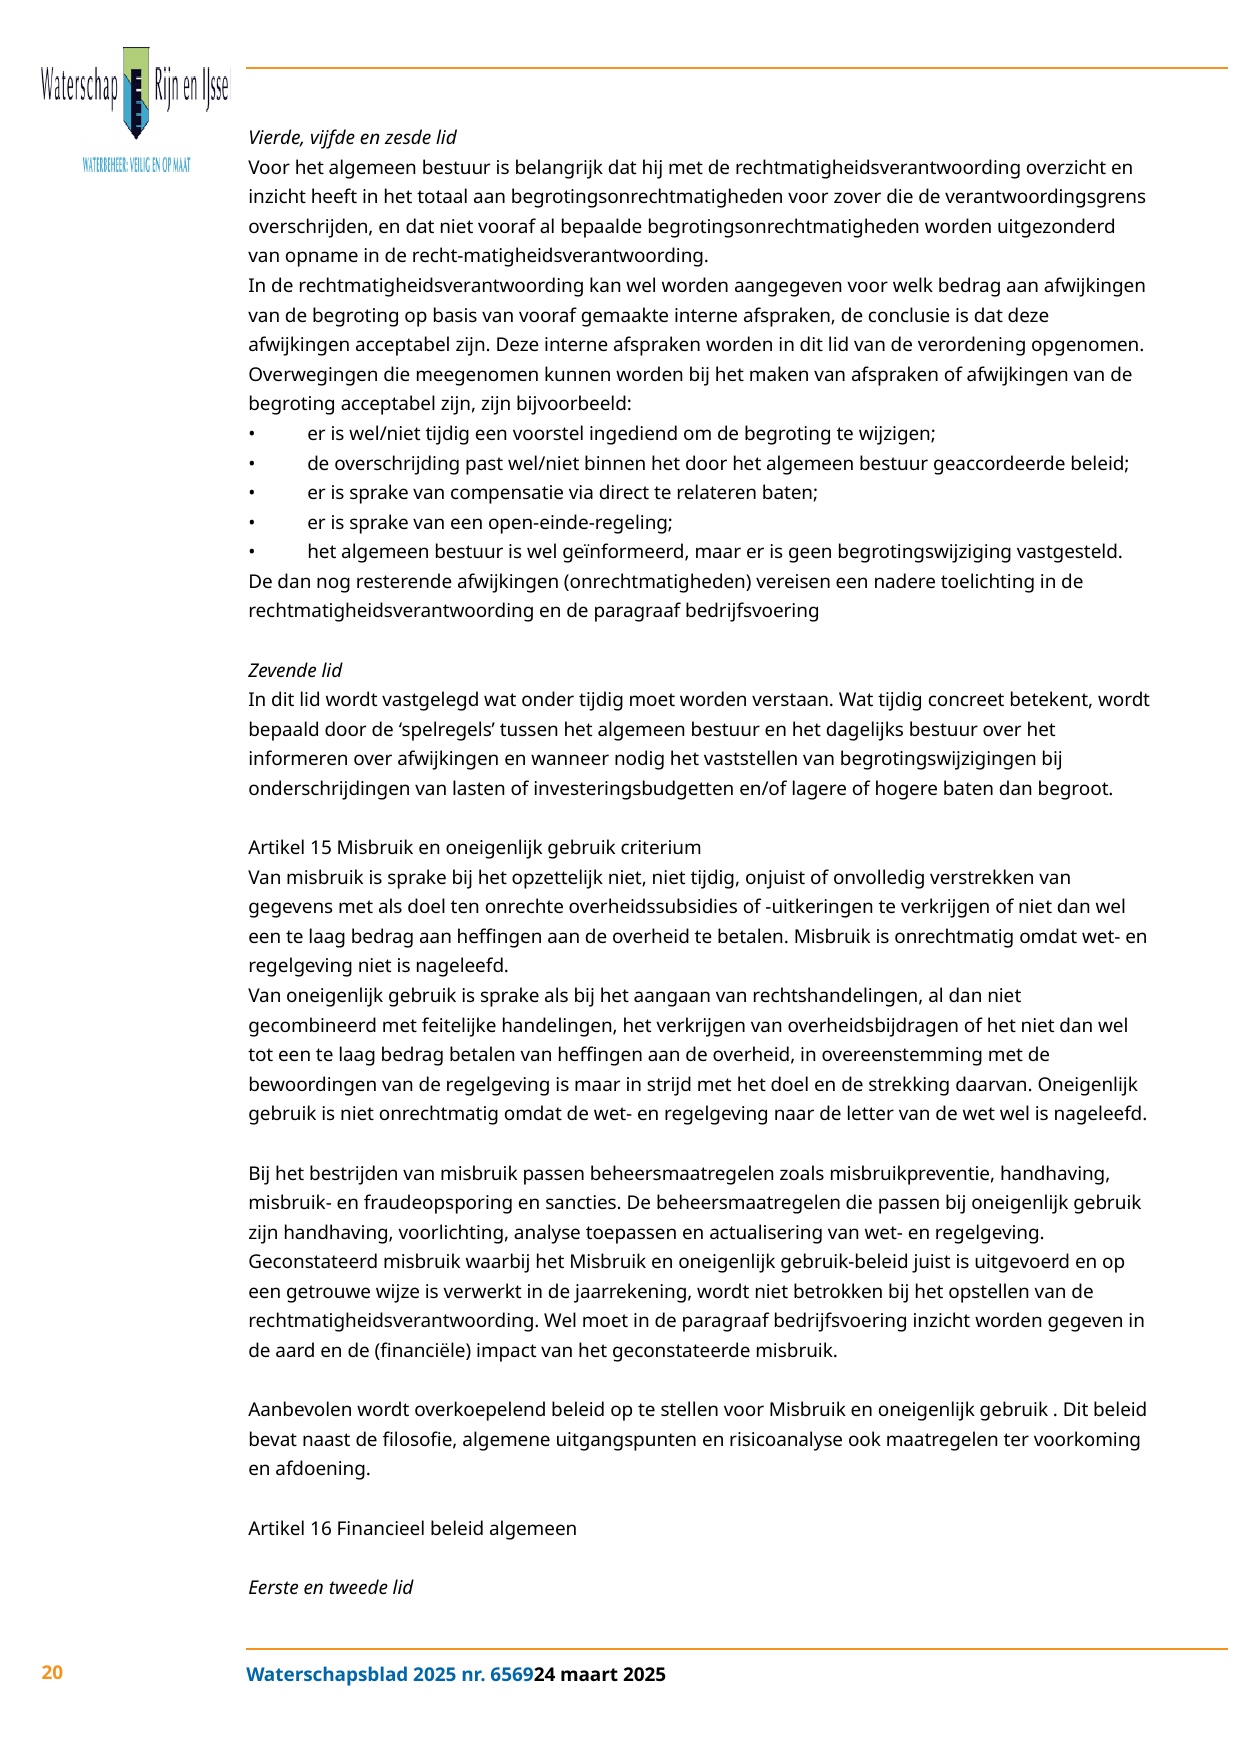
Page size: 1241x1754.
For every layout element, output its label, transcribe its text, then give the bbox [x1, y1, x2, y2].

text In dit lid wordt vastgelegd wat onder tijdig moet worden verstaan. Wat tijdig concreet betekent, wordt bepaald door de ‘spelregels’ tussen het algemeen bestuur en het dagelijks bestuur over het informeren over afwijkingen en wanneer nodig het vaststellen van begrotingswijzigingen bij onderschrijdingen van lasten of investeringsbudgetten en/of lagere of hogere baten dan begroot. [248, 686, 1152, 801]
text Bij het bestrijden van misbruik passen beheersmaatregelen zoals misbruikpreventie, handhaving, misbruik- en fraudeopsporing en sancties. De beheersmaatregelen die passen bij oneigenlijk gebruik zijn handhaving, voorlichting, analyse toepassen en actualisering van wet- en regelgeving. [248, 1160, 1152, 1245]
text Artikel 15 Misbruik en oneigenlijk gebruik criterium [248, 834, 1152, 860]
text Artikel 16 Financieel beleid algemeen [248, 1515, 1152, 1541]
text Geconstateerd misbruik waarbij het Misbruik en oneigenlijk gebruik-beleid juist is uitgevoerd en op een getrouwe wijze is verwerkt in de jaarrekening, wordt niet betrokken bij het opstellen van de rechtmatigheidsverantwoording. Wel moet in de paragraaf bedrijfsvoering inzicht worden gegeven in de aard en de (financiële) impact van het geconstateerde misbruik. [248, 1248, 1152, 1363]
text Voor het algemeen bestuur is belangrijk dat hij met de rechtmatigheidsverantwoording overzicht en inzicht heeft in het totaal aan begrotingsonrechtmatigheden voor zover die de verantwoordingsgrens overschrijden, en dat niet vooraf al bepaalde begrotingsonrechtmatigheden worden uitgezonderd van opname in de recht-matigheidsverantwoording. [248, 154, 1152, 268]
text Vierde, vijfde en zesde lid [248, 124, 1152, 150]
text De dan nog resterende afwijkingen (onrechtmatigheden) vereisen een nadere toelichting in de rechtmatigheidsverantwoording en de paragraaf bedrijfsvoering [248, 568, 1152, 623]
text In de rechtmatigheidsverantwoording kan wel worden aangegeven voor welk bedrag aan afwijkingen van de begroting op basis van vooraf gemaakte interne afspraken, de conclusie is dat deze afwijkingen acceptabel zijn. Deze interne afspraken worden in dit lid van de verordening opgenomen. Overwegingen die meegenomen kunnen worden bij het maken van afspraken of afwijkingen van de begroting acceptabel zijn, zijn bijvoorbeeld: [248, 272, 1152, 416]
text Van oneigenlijk gebruik is sprake als bij het aangaan van rechtshandelingen, al dan niet gecombineerd met feitelijke handelingen, het verkrijgen van overheidsbijdragen of het niet dan wel tot een te laag bedrag betalen van heffingen aan de overheid, in overeenstemming met de bewoordingen van de regelgeving is maar in strijd met het doel en de strekking daarvan. Oneigenlijk gebruik is niet onrechtmatig omdat de wet- en regelgeving naar de letter van de wet wel is nageleefd. [248, 982, 1152, 1126]
list er is sprake van een open-einde-regeling; [248, 509, 1152, 535]
picture [41, 47, 231, 172]
list er is wel/niet tijdig een voorstel ingediend om de begroting te wijzigen; [248, 420, 1152, 446]
text Eerste en tweede lid [248, 1574, 1152, 1600]
text Aanbevolen wordt overkoepelend beleid op te stellen voor Misbruik en oneigenlijk gebruik . Dit beleid bevat naast de filosofie, algemene uitgangspunten en risicoanalyse ook maatregelen ter voorkoming en afdoening. [248, 1396, 1152, 1481]
list het algemeen bestuur is wel geïnformeerd, maar er is geen begrotingswijziging vastgesteld. [248, 538, 1152, 564]
text Zevende lid [248, 657, 1152, 683]
text Van misbruik is sprake bij het opzettelijk niet, niet tijdig, onjuist of onvolledig verstrekken van gegevens met als doel ten onrechte overheidssubsidies of -uitkeringen te verkrijgen of niet dan wel een te laag bedrag aan heffingen aan de overheid te betalen. Misbruik is onrechtmatig omdat wet- en regelgeving niet is nageleefd. [248, 864, 1152, 978]
list de overschrijding past wel/niet binnen het door het algemeen bestuur geaccordeerde beleid; [248, 450, 1152, 476]
list er is sprake van compensatie via direct te relateren baten; [248, 479, 1152, 505]
